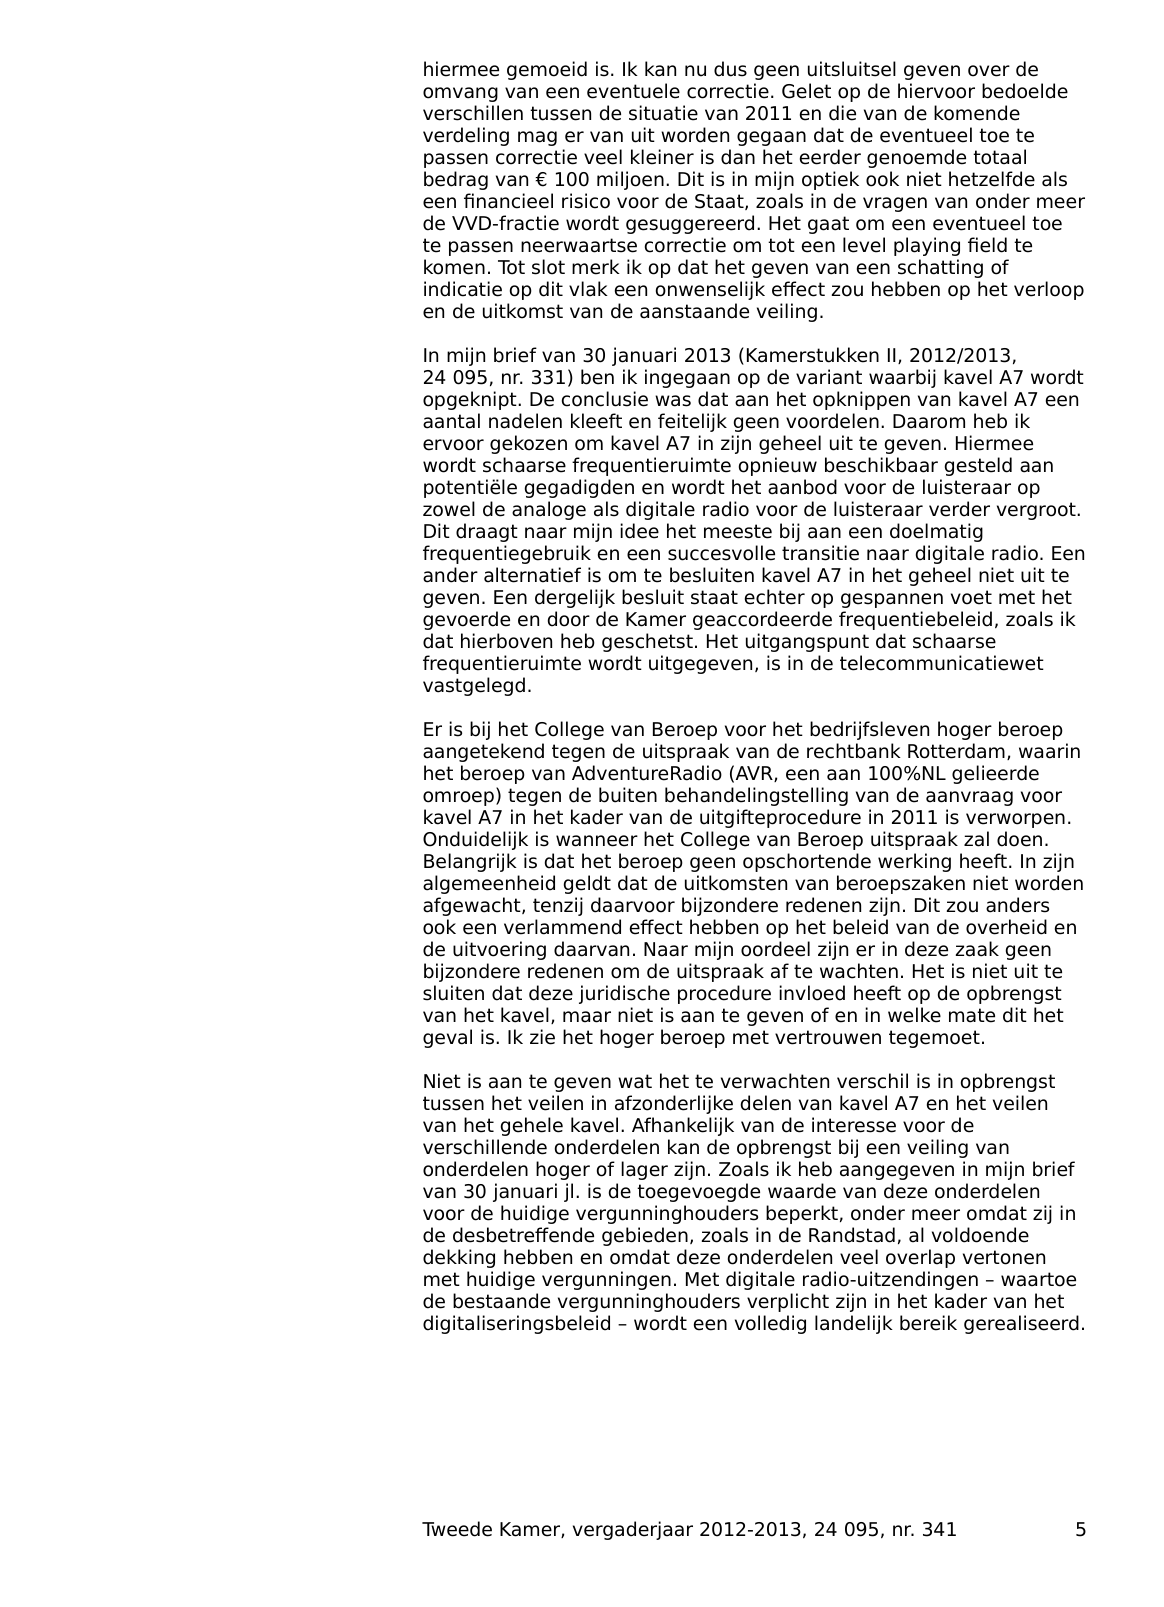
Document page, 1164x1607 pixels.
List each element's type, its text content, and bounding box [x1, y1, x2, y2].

text hiermee gemoeid is. Ik kan nu dus geen uitsluitsel geven over de omvang van een eventuele correctie. Gelet op de hiervoor bedoelde verschillen tussen de situatie van 2011 en die van de komende verdeling mag er van uit worden gegaan dat de eventueel toe te passen correctie veel kleiner is dan het eerder genoemde totaal bedrag van € 100 miljoen. Dit is in mijn optiek ook niet hetzelfde als een financieel risico voor de Staat, zoals in de vragen van onder meer de VVD-fractie wordt gesuggereerd. Het gaat om een eventueel toe te passen neerwaartse correctie om tot een level playing field te komen. Tot slot merk ik op dat het geven van een schatting of indicatie op dit vlak een onwenselijk effect zou hebben op het verloop en de uitkomst van de aanstaande veiling. [422, 59, 1087, 323]
text Niet is aan te geven wat het te verwachten verschil is in opbrengst tussen het veilen in afzonderlijke delen van kavel A7 en het veilen van het gehele kavel. Afhankelijk van de interesse voor de verschillende onderdelen kan de opbrengst bij een veiling van onderdelen hoger of lager zijn. Zoals ik heb aangegeven in mijn brief van 30 januari jl. is de toegevoegde waarde van deze onderdelen voor de huidige vergunninghouders beperkt, onder meer omdat zij in de desbetreffende gebieden, zoals in de Randstad, al voldoende dekking hebben en omdat deze onderdelen veel overlap vertonen met huidige vergunningen. Met digitale radio-uitzendingen – waartoe de bestaande vergunninghouders verplicht zijn in het kader van het digitaliseringsbeleid – wordt een volledig landelijk bereik gerealiseerd. [422, 1071, 1087, 1334]
text In mijn brief van 30 januari 2013 (Kamerstukken II, 2012/2013, 24 095, nr. 331) ben ik ingegaan op de variant waarbij kavel A7 wordt opgeknipt. De conclusie was dat aan het opknippen van kavel A7 een aantal nadelen kleeft en feitelijk geen voordelen. Daarom heb ik ervoor gekozen om kavel A7 in zijn geheel uit te geven. Hiermee wordt schaarse frequentieruimte opnieuw beschikbaar gesteld aan potentiële gegadigden en wordt het aanbod voor de luisteraar op zowel de analoge als digitale radio voor de luisteraar verder vergroot. [422, 345, 1087, 521]
text Er is bij het College van Beroep voor het bedrijfsleven hoger beroep aangetekend tegen de uitspraak van de rechtbank Rotterdam, waarin het beroep van AdventureRadio (AVR, een aan 100%NL gelieerde omroep) tegen de buiten behandelingstelling van de aanvraag voor kavel A7 in het kader van de uitgifteprocedure in 2011 is verworpen. Onduidelijk is wanneer het College van Beroep uitspraak zal doen. Belangrijk is dat het beroep geen opschortende werking heeft. In zijn algemeenheid geldt dat de uitkomsten van beroepszaken niet worden afgewacht, tenzij daarvoor bijzondere redenen zijn. Dit zou anders ook een verlammend effect hebben op het beleid van de overheid en de uitvoering daarvan. Naar mijn oordeel zijn er in deze zaak geen bijzondere redenen om de uitspraak af te wachten. Het is niet uit te sluiten dat deze juridische procedure invloed heeft op de opbrengst van het kavel, maar niet is aan te geven of en in welke mate dit het geval is. Ik zie het hoger beroep met vertrouwen tegemoet. [422, 719, 1087, 1048]
text Dit draagt naar mijn idee het meeste bij aan een doelmatig frequentiegebruik en een succesvolle transitie naar digitale radio. Een ander alternatief is om te besluiten kavel A7 in het geheel niet uit te geven. Een dergelijk besluit staat echter op gespannen voet met het gevoerde en door de Kamer geaccordeerde frequentiebeleid, zoals ik dat hierboven heb geschetst. Het uitgangspunt dat schaarse frequentieruimte wordt uitgegeven, is in de telecommunicatiewet vastgelegd. [422, 521, 1087, 697]
